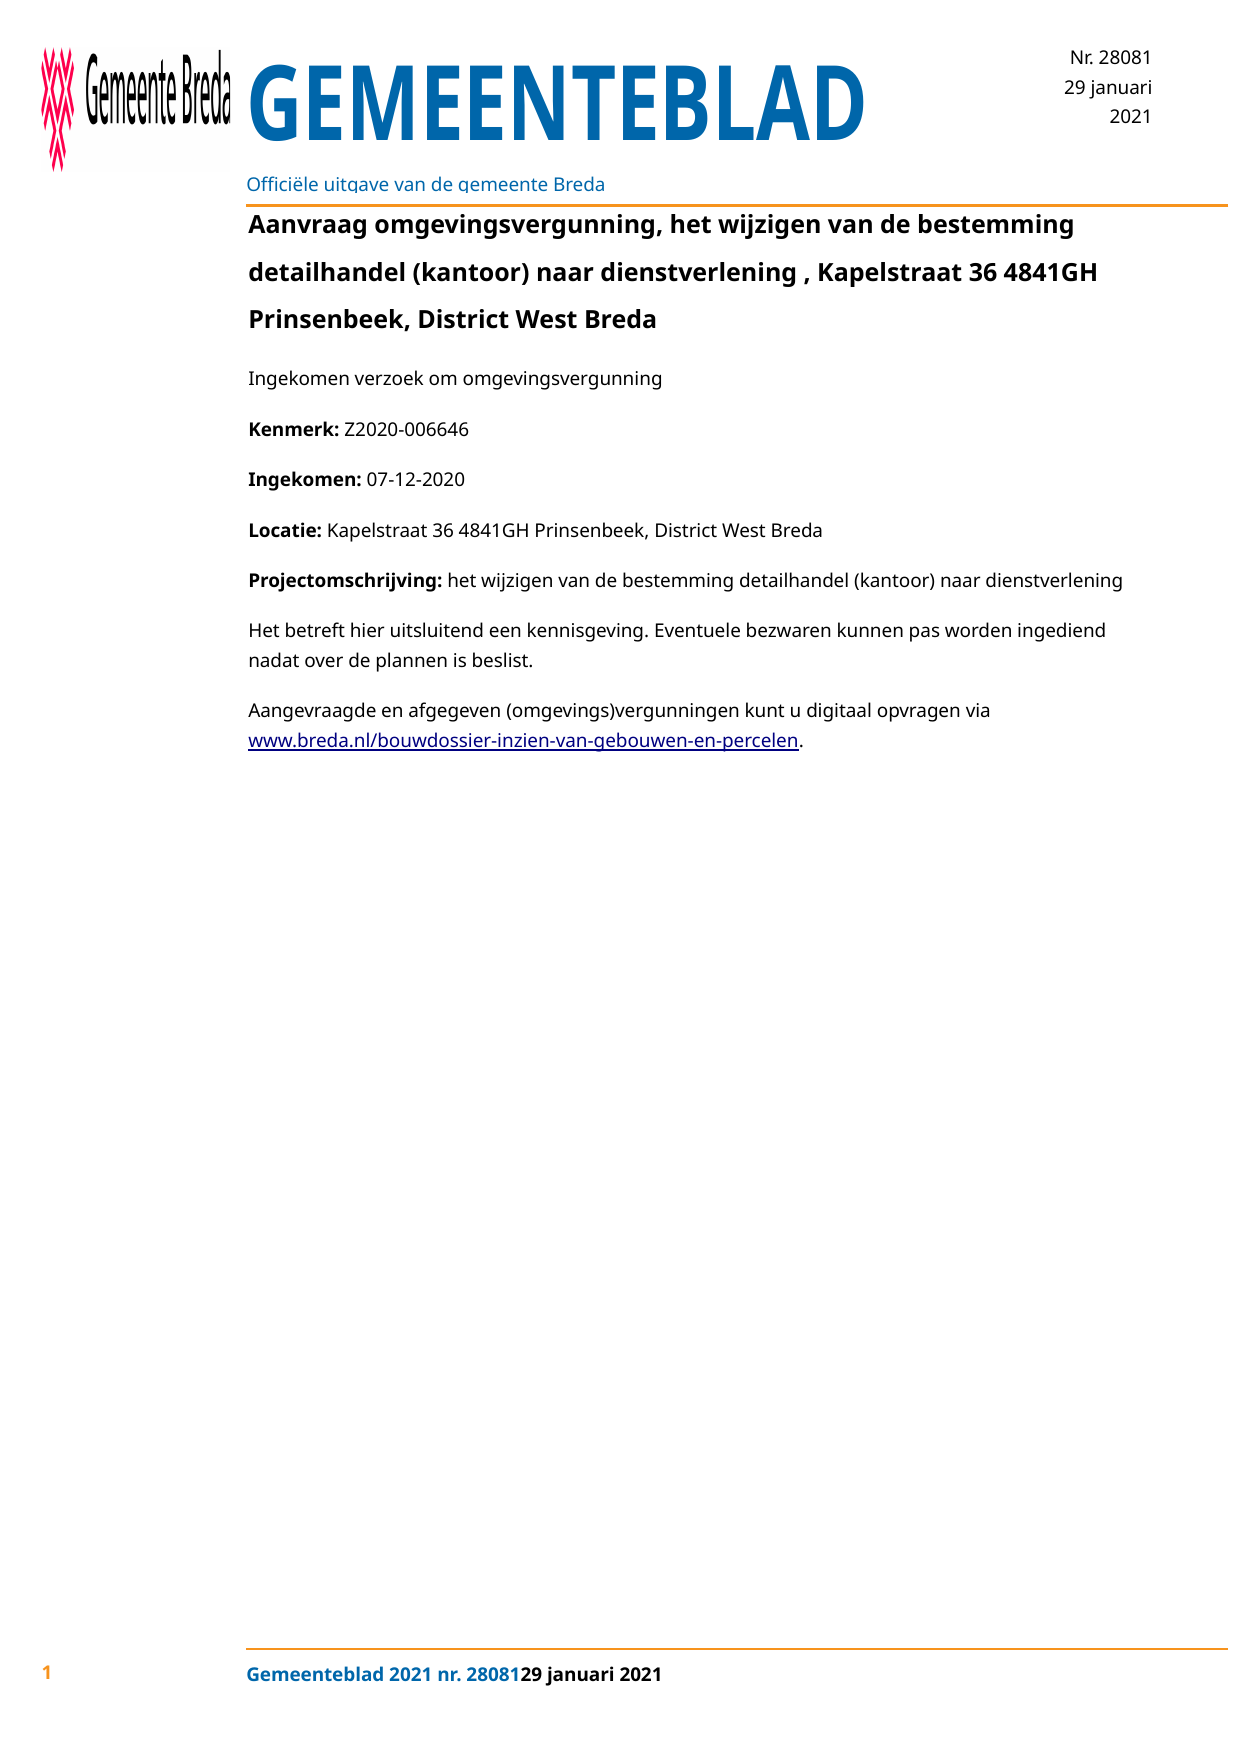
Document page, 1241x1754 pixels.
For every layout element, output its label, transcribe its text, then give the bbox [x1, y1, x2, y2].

text Locatie: Kapelstraat 36 4841GH Prinsenbeek, District West Breda [248, 517, 1152, 542]
text Projectomschrijving: het wijzigen van de bestemming detailhandel (kantoor) naar dienstverlening [248, 567, 1152, 593]
picture [41, 47, 231, 172]
text Kenmerk: Z2020-006646 [248, 416, 1152, 442]
text Ingekomen verzoek om omgevingsvergunning [248, 366, 1152, 391]
text Het betreft hier uitsluitend een kennisgeving. Eventuele bezwaren kunnen pas worden ingediend nadat over de plannen is beslist. [248, 618, 1152, 673]
text Aangevraagde en afgegeven (omgevings)vergunningen kunt u digitaal opvragen via www.breda.nl/bouwdossier-inzien-van-gebouwen-en-percelen. [248, 698, 1152, 753]
text Ingekomen: 07-12-2020 [248, 466, 1152, 492]
text Aanvraag omgevingsvergunning, het wijzigen van de bestemming detailhandel (kantoor) naar dienstverlening , Kapelstraat 36 4841GH Prinsenbeek, District West Breda [248, 207, 1152, 336]
